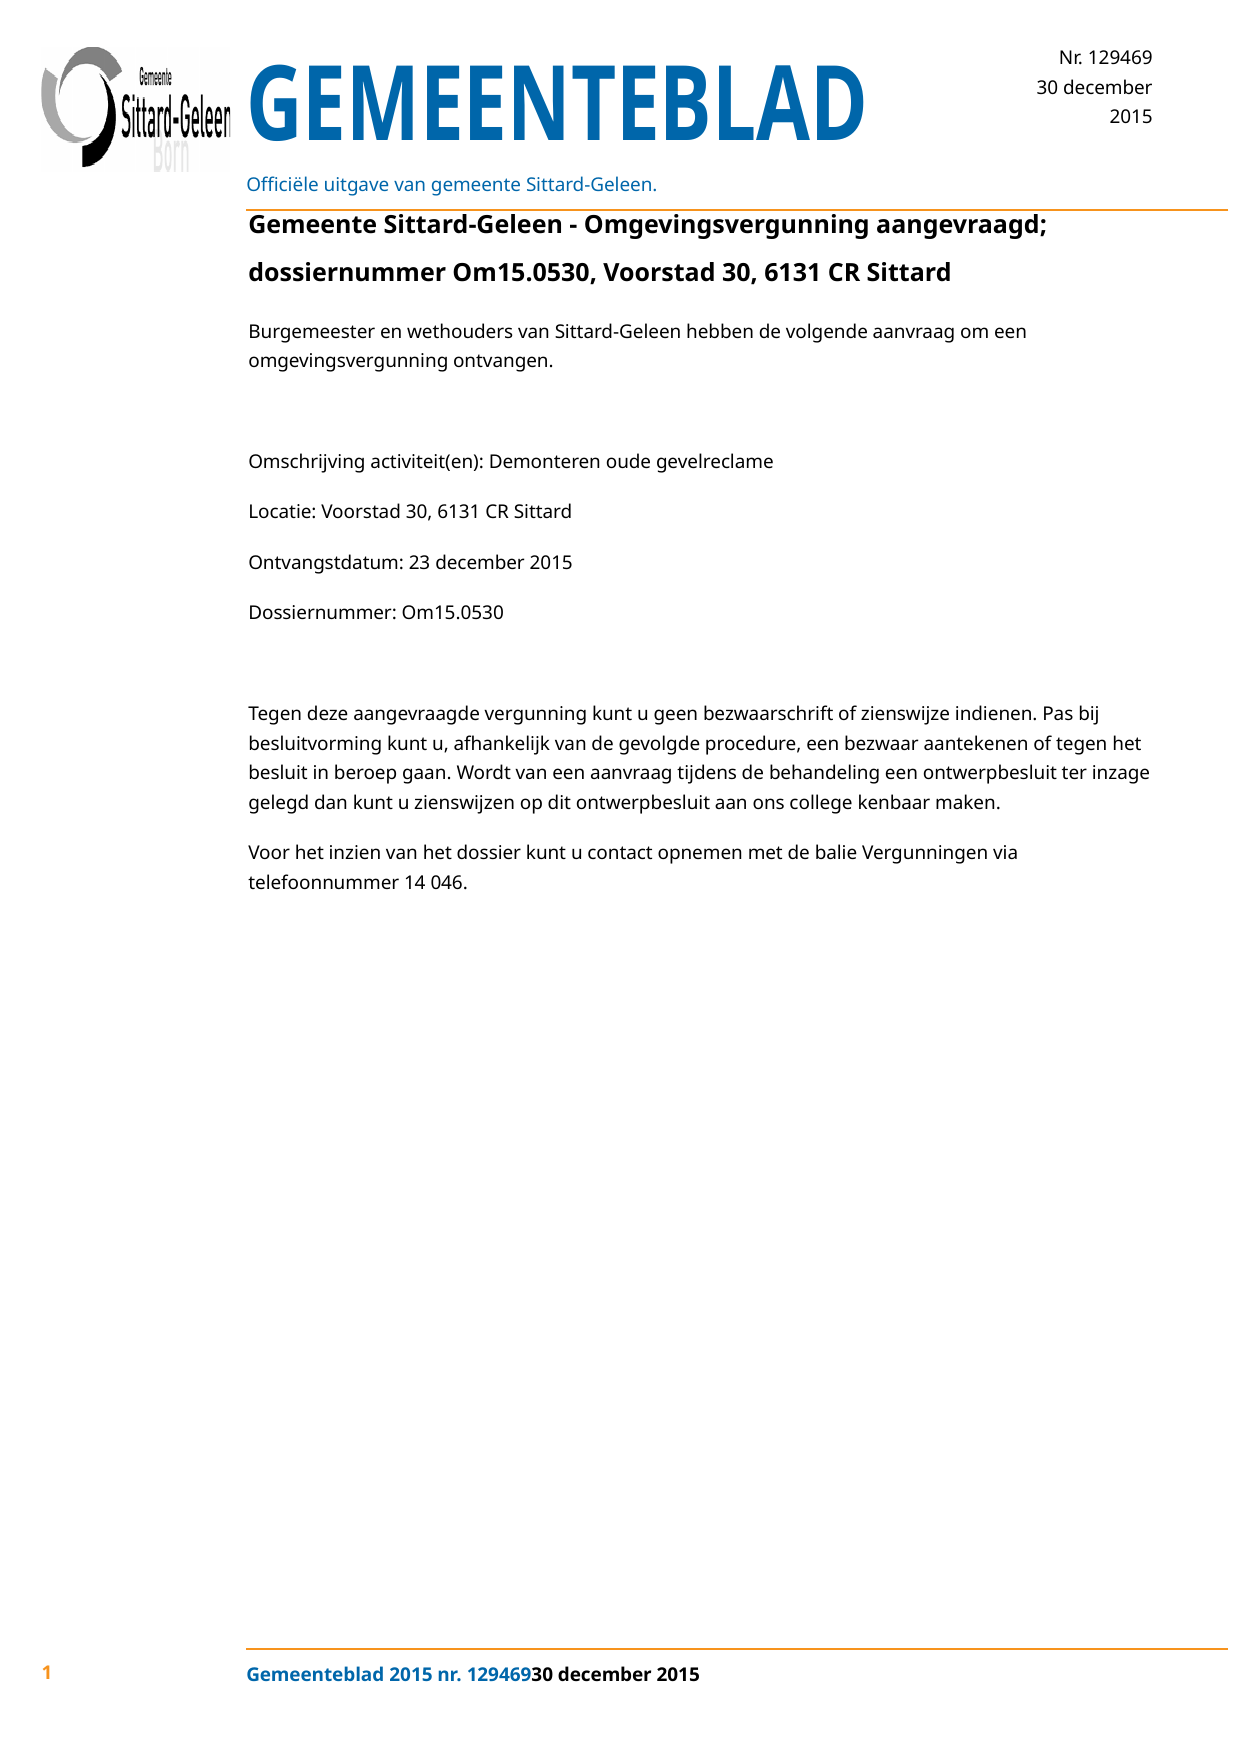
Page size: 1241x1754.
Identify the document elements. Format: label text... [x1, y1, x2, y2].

picture [41, 47, 231, 172]
text Tegen deze aangevraagde vergunning kunt u geen bezwaarschrift of zienswijze indienen. Pas bij besluitvorming kunt u, afhankelijk van de gevolgde procedure, een bezwaar aantekenen of tegen het besluit in beroep gaan. Wordt van een aanvraag tijdens de behandeling een ontwerpbesluit ter inzage gelegd dan kunt u zienswijzen op dit ontwerpbesluit aan ons college kenbaar maken. [248, 700, 1152, 815]
text Locatie: Voorstad 30, 6131 CR Sittard [248, 499, 1152, 524]
text Gemeente Sittard-Geleen - Omgevingsvergunning aangevraagd; dossiernummer Om15.0530, Voorstad 30, 6131 CR Sittard [248, 211, 1152, 288]
text Voor het inzien van het dossier kunt u contact opnemen met de balie Vergunningen via telefoonnummer 14 046. [248, 839, 1152, 895]
text Dossiernummer: Om15.0530 [248, 599, 1152, 625]
text Burgemeester en wethouders van Sittard-Geleen hebben de volgende aanvraag om een omgevingsvergunning ontvangen. [248, 318, 1152, 373]
text Omschrijving activiteit(en): Demonteren oude gevelreclame [248, 448, 1152, 474]
text Ontvangstdatum: 23 december 2015 [248, 549, 1152, 575]
